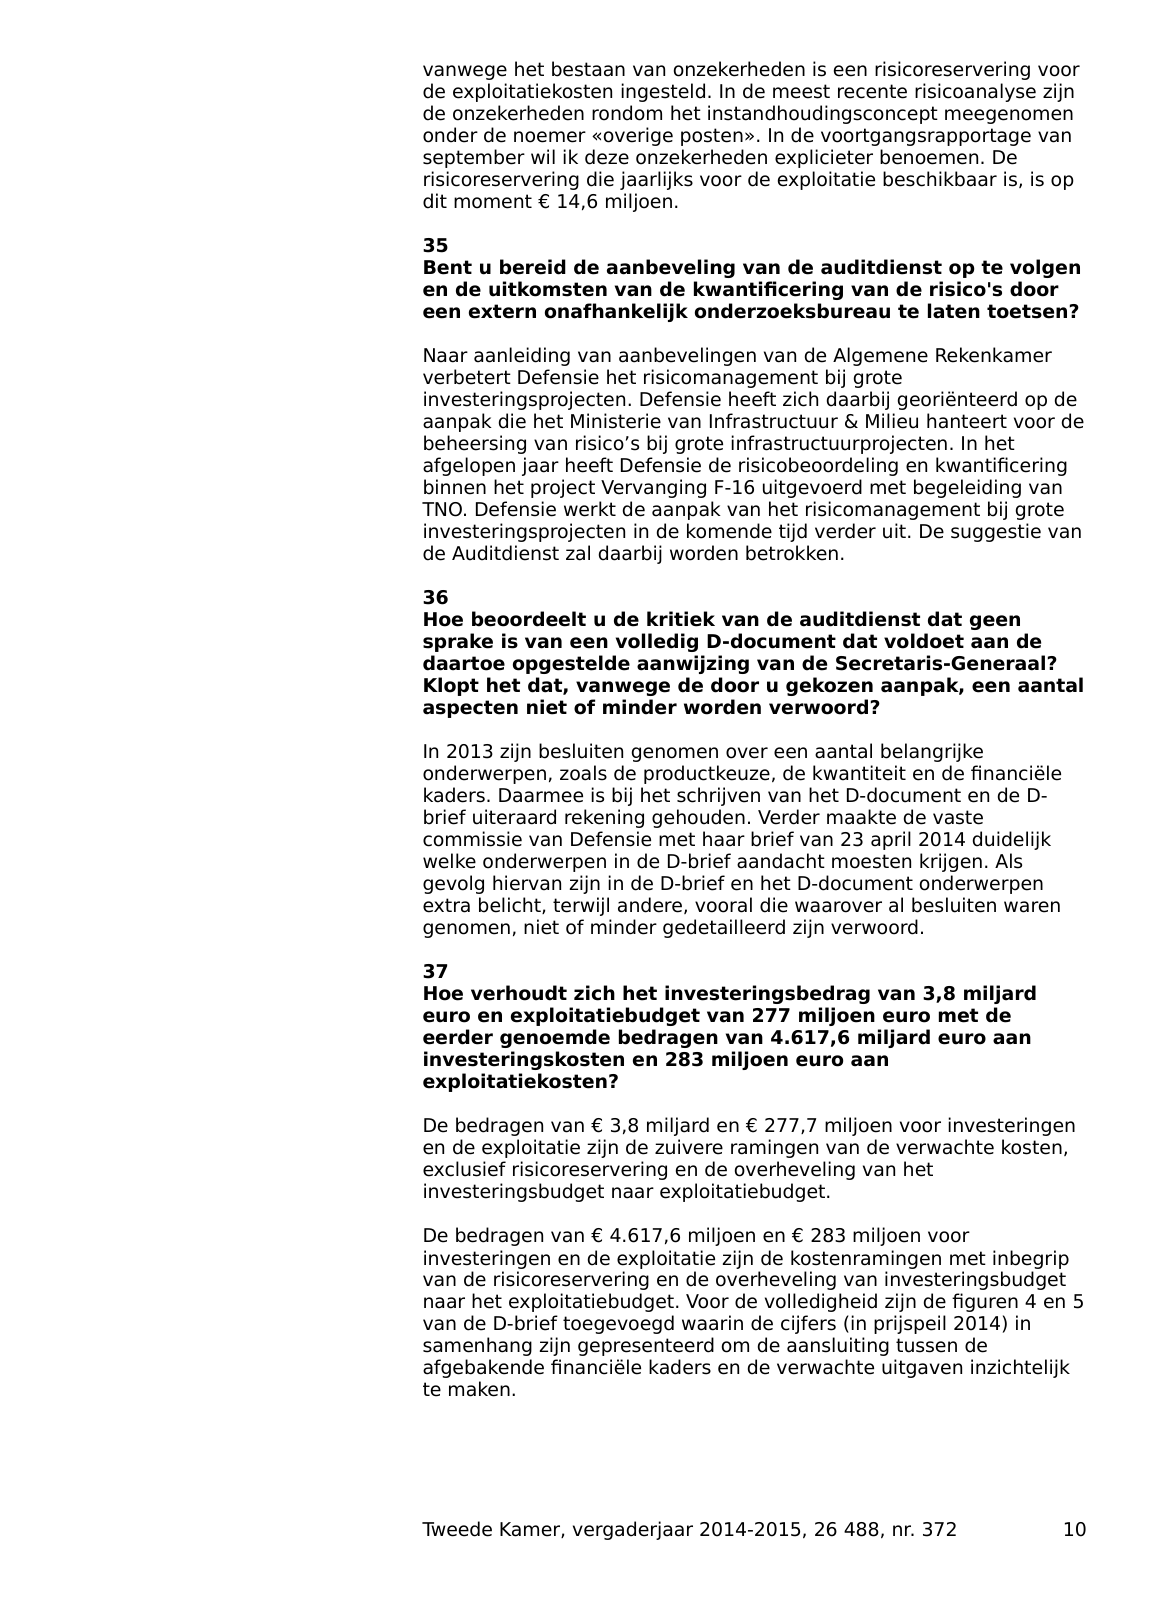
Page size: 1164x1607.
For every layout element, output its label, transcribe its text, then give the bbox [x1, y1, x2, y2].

text Naar aanleiding van aanbevelingen van de Algemene Rekenkamer verbetert Defensie het risicomanagement bij grote investeringsprojecten. Defensie heeft zich daarbij georiënteerd op de aanpak die het Ministerie van Infrastructuur & Milieu hanteert voor de beheersing van risico’s bij grote infrastructuurprojecten. In het afgelopen jaar heeft Defensie de risicobeoordeling en kwantificering binnen het project Vervanging F-16 uitgevoerd met begeleiding van TNO. Defensie werkt de aanpak van het risicomanagement bij grote investeringsprojecten in de komende tijd verder uit. De suggestie van de Auditdienst zal daarbij worden betrokken. [422, 345, 1087, 565]
text De bedragen van € 3,8 miljard en € 277,7 miljoen voor investeringen en de exploitatie zijn de zuivere ramingen van de verwachte kosten, exclusief risicoreservering en de overheveling van het investeringsbudget naar exploitatiebudget. [422, 1115, 1087, 1203]
text In 2013 zijn besluiten genomen over een aantal belangrijke onderwerpen, zoals de productkeuze, de kwantiteit en de financiële kaders. Daarmee is bij het schrijven van het D-document en de D-brief uiteraard rekening gehouden. Verder maakte de vaste commissie van Defensie met haar brief van 23 april 2014 duidelijk welke onderwerpen in de D-brief aandacht moesten krijgen. Als gevolg hiervan zijn in de D-brief en het D-document onderwerpen extra belicht, terwijl andere, vooral die waarover al besluiten waren genomen, niet of minder gedetailleerd zijn verwoord. [422, 741, 1087, 939]
text Bent u bereid de aanbeveling van de auditdienst op te volgen en de uitkomsten van de kwantificering van de risico's door een extern onafhankelijk onderzoeksbureau te laten toetsen? [422, 257, 1087, 323]
text De bedragen van € 4.617,6 miljoen en € 283 miljoen voor investeringen en de exploitatie zijn de kostenramingen met inbegrip van de risicoreservering en de overheveling van investeringsbudget naar het exploitatiebudget. Voor de volledigheid zijn de figuren 4 en 5 van de D-brief toegevoegd waarin de cijfers (in prijspeil 2014) in samenhang zijn gepresenteerd om de aansluiting tussen de afgebakende financiële kaders en de verwachte uitgaven inzichtelijk te maken. [422, 1225, 1087, 1401]
text vanwege het bestaan van onzekerheden is een risicoreservering voor de exploitatiekosten ingesteld. In de meest recente risicoanalyse zijn de onzekerheden rondom het instandhoudingsconcept meegenomen onder de noemer «overige posten». In de voortgangsrapportage van september wil ik deze onzekerheden explicieter benoemen. De risicoreservering die jaarlijks voor de exploitatie beschikbaar is, is op dit moment € 14,6 miljoen. [422, 59, 1087, 213]
text 37 [422, 961, 1087, 983]
text 36 [422, 587, 1087, 609]
text Hoe beoordeelt u de kritiek van de auditdienst dat geen sprake is van een volledig D-document dat voldoet aan de daartoe opgestelde aanwijzing van de Secretaris-Generaal? Klopt het dat, vanwege de door u gekozen aanpak, een aantal aspecten niet of minder worden verwoord? [422, 609, 1087, 719]
text Hoe verhoudt zich het investeringsbedrag van 3,8 miljard euro en exploitatiebudget van 277 miljoen euro met de eerder genoemde bedragen van 4.617,6 miljard euro aan investeringskosten en 283 miljoen euro aan exploitatiekosten? [422, 983, 1087, 1093]
text 35 [422, 235, 1087, 257]
